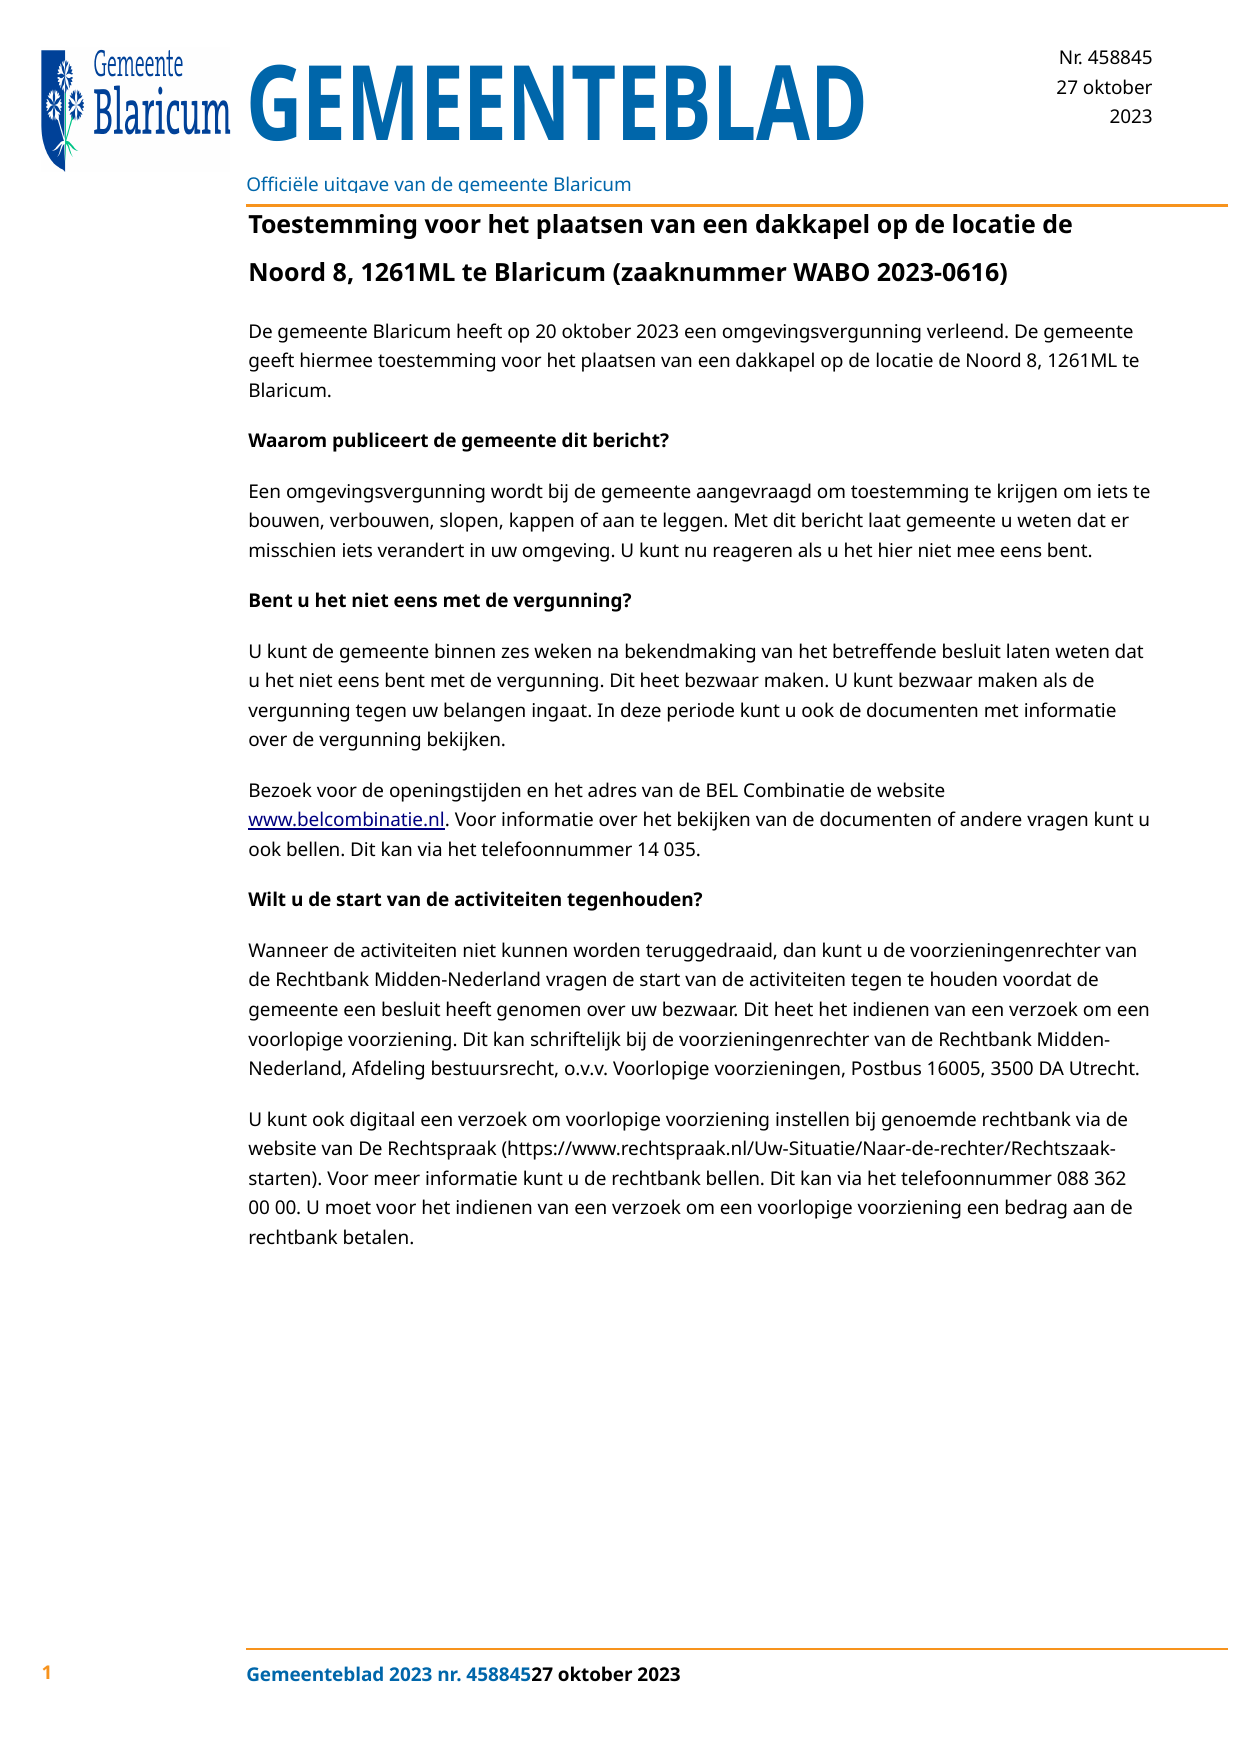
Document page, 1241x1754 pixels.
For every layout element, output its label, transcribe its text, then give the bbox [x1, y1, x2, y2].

text Waarom publiceert de gemeente dit bericht? [248, 427, 1152, 453]
text Bezoek voor de openingstijden en het adres van de BEL Combinatie de website www.belcombinatie.nl. Voor informatie over het bekijken van de documenten of andere vragen kunt u ook bellen. Dit kan via het telefoonnummer 14 035. [248, 777, 1152, 862]
text U kunt de gemeente binnen zes weken na bekendmaking van het betreffende besluit laten weten dat u het niet eens bent met de vergunning. Dit heet bezwaar maken. U kunt bezwaar maken als de vergunning tegen uw belangen ingaat. In deze periode kunt u ook de documenten met informatie over de vergunning bekijken. [248, 638, 1152, 752]
text Wanneer de activiteiten niet kunnen worden teruggedraaid, dan kunt u de voorzieningenrechter van de Rechtbank Midden-Nederland vragen de start van de activiteiten tegen te houden voordat de gemeente een besluit heeft genomen over uw bezwaar. Dit heet het indienen van een verzoek om een voorlopige voorziening. Dit kan schriftelijk bij de voorzieningenrechter van de Rechtbank Midden-Nederland, Afdeling bestuursrecht, o.v.v. Voorlopige voorzieningen, Postbus 16005, 3500 DA Utrecht. [248, 937, 1152, 1081]
text De gemeente Blaricum heeft op 20 oktober 2023 een omgevingsvergunning verleend. De gemeente geeft hiermee toestemming voor het plaatsen van een dakkapel op de locatie de Noord 8, 1261ML te Blaricum. [248, 318, 1152, 403]
text U kunt ook digitaal een verzoek om voorlopige voorziening instellen bij genoemde rechtbank via de website van De Rechtspraak (https://www.rechtspraak.nl/Uw-Situatie/Naar-de-rechter/Rechtszaak-starten). Voor meer informatie kunt u de rechtbank bellen. Dit kan via het telefoonnummer 088 362 00 00. U moet voor het indienen van een verzoek om een voorlopige voorziening een bedrag aan de rechtbank betalen. [248, 1106, 1152, 1250]
picture [41, 47, 231, 172]
text Een omgevingsvergunning wordt bij de gemeente aangevraagd om toestemming te krijgen om iets te bouwen, verbouwen, slopen, kappen of aan te leggen. Met dit bericht laat gemeente u weten dat er misschien iets verandert in uw omgeving. U kunt nu reageren als u het hier niet mee eens bent. [248, 478, 1152, 563]
text Toestemming voor het plaatsen van een dakkapel op de locatie de Noord 8, 1261ML te Blaricum (zaaknummer WABO 2023-0616) [248, 207, 1152, 288]
text Wilt u de start van de activiteiten tegenhouden? [248, 887, 1152, 912]
text Bent u het niet eens met de vergunning? [248, 587, 1152, 613]
